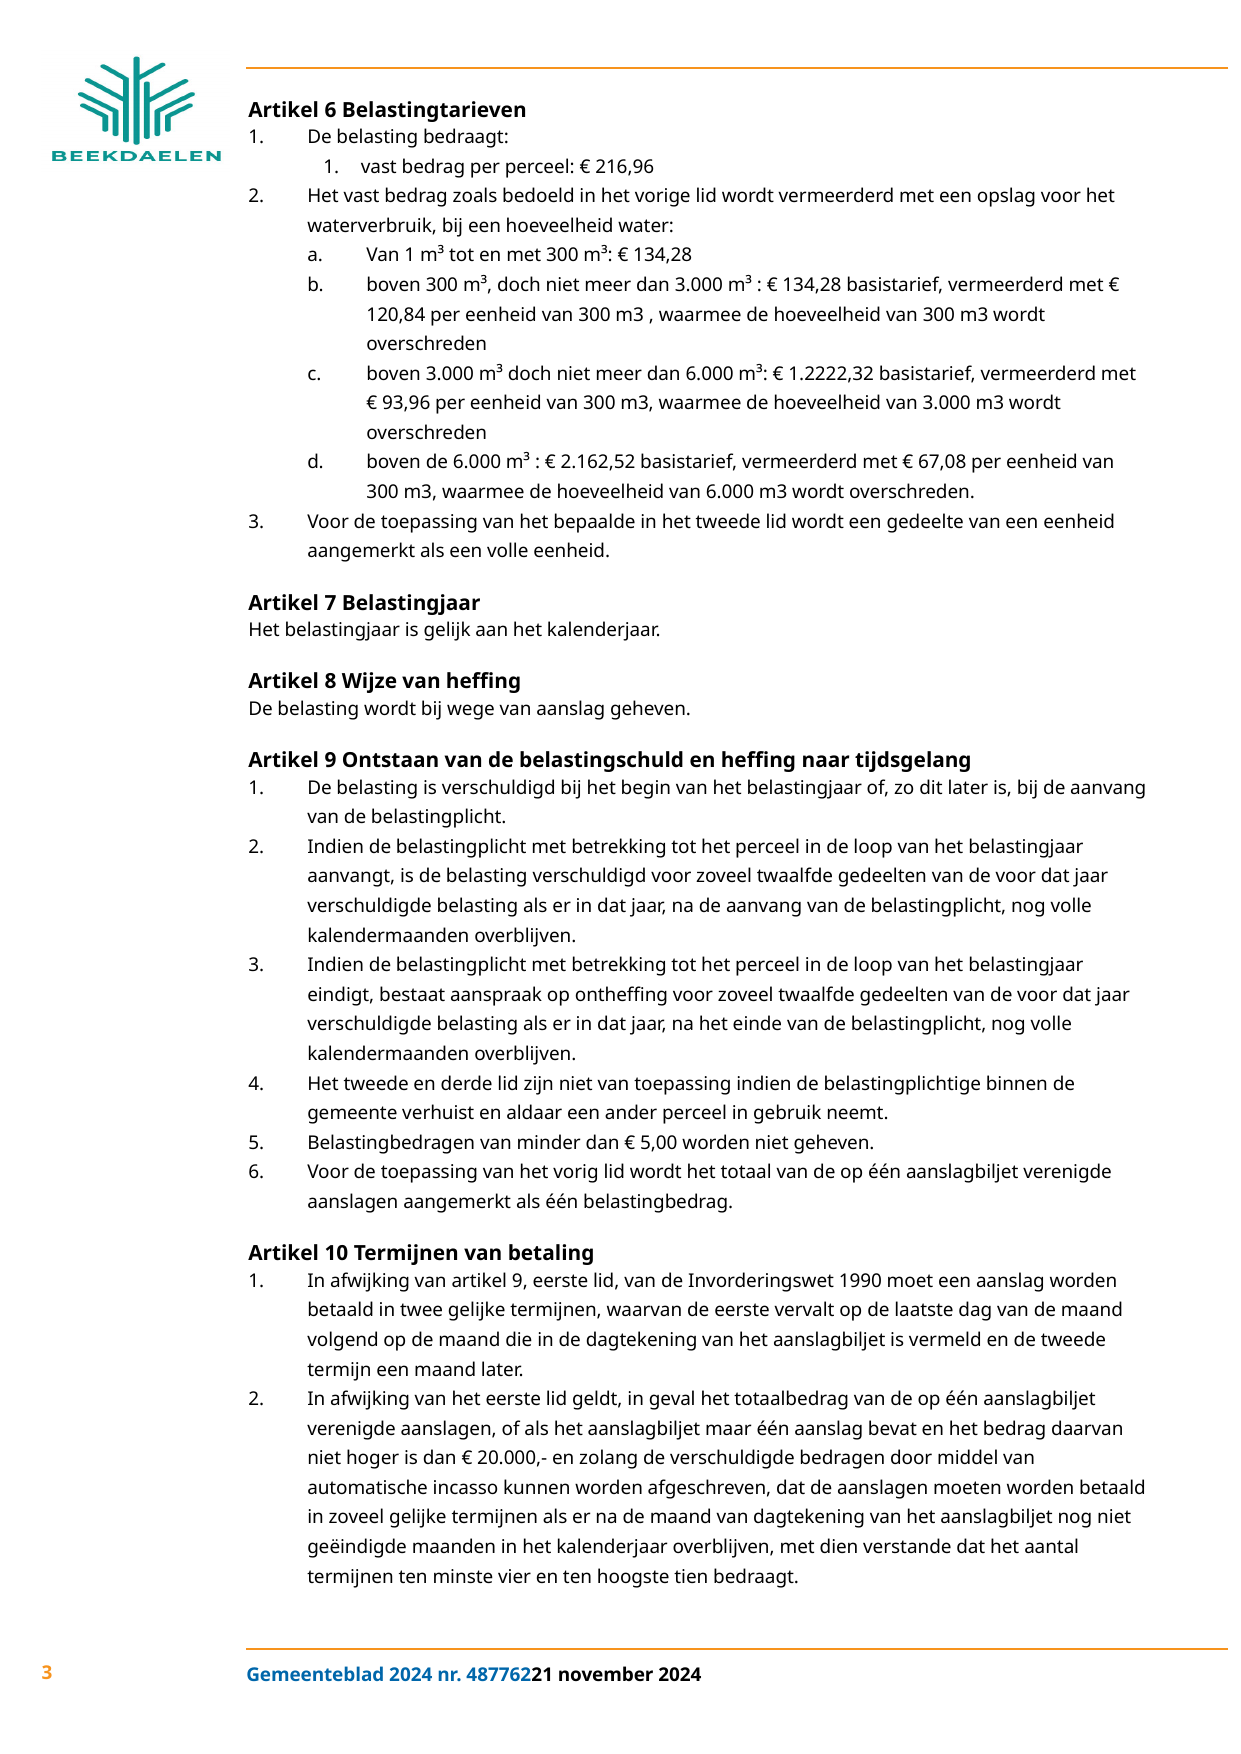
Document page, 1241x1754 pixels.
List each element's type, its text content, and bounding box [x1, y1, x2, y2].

text Artikel 6 Belastingtarieven [248, 95, 1152, 123]
list Het tweede en derde lid zijn niet van toepassing indien de belastingplichtige binnen de gemeente verhuist en aldaar een ander perceel in gebruik neemt. [248, 1070, 1152, 1125]
text Artikel 8 Wijze van heffing [248, 667, 1152, 695]
text De belasting wordt bij wege van aanslag geheven. [248, 695, 1152, 721]
list boven 300 m³, doch niet meer dan 3.000 m³ : € 134,28 basistarief, vermeerderd met € 120,84 per eenheid van 300 m3 , waarmee de hoeveelheid van 300 m3 wordt overschreden [307, 271, 1152, 356]
list Voor de toepassing van het vorig lid wordt het totaal van de op één aanslagbiljet verenigde aanslagen aangemerkt als één belastingbedrag. [248, 1158, 1152, 1214]
list Het vast bedrag zoals bedoeld in het vorige lid wordt vermeerderd met een opslag voor het waterverbruik, bij een hoeveelheid water: [248, 182, 1152, 238]
list De belasting bedraagt: [248, 123, 1152, 149]
list Voor de toepassing van het bepaalde in het tweede lid wordt een gedeelte van een eenheid aangemerkt als een volle eenheid. [248, 508, 1152, 563]
list boven 3.000 m³ doch niet meer dan 6.000 m³: € 1.2222,32 basistarief, vermeerderd met € 93,96 per eenheid van 300 m3, waarmee de hoeveelheid van 3.000 m3 wordt overschreden [307, 360, 1152, 445]
list boven de 6.000 m³ : € 2.162,52 basistarief, vermeerderd met € 67,08 per eenheid van 300 m3, waarmee de hoeveelheid van 6.000 m3 wordt overschreden. [307, 449, 1152, 504]
text Artikel 7 Belastingjaar [248, 588, 1152, 616]
text Artikel 10 Termijnen van betaling [248, 1238, 1152, 1267]
text Artikel 9 Ontstaan van de belastingschuld en heffing naar tijdsgelang [248, 746, 1152, 774]
text Het belastingjaar is gelijk aan het kalenderjaar. [248, 616, 1152, 642]
list Belastingbedragen van minder dan € 5,00 worden niet geheven. [248, 1129, 1152, 1155]
list vast bedrag per perceel: € 216,96 [323, 153, 1152, 178]
list In afwijking van het eerste lid geldt, in geval het totaalbedrag van de op één aanslagbiljet verenigde aanslagen, of als het aanslagbiljet maar één aanslag bevat en het bedrag daarvan niet hoger is dan € 20.000,- en zolang de verschuldigde bedragen door middel van automatische incasso kunnen worden afgeschreven, dat de aanslagen moeten worden betaald in zoveel gelijke termijnen als er na de maand van dagtekening van het aanslagbiljet nog niet geëindigde maanden in het kalenderjaar overblijven, met dien verstande dat het aantal termijnen ten minste vier en ten hoogste tien bedraagt. [248, 1385, 1152, 1588]
list Indien de belastingplicht met betrekking tot het perceel in de loop van het belastingjaar aanvangt, is de belasting verschuldigd voor zoveel twaalfde gedeelten van de voor dat jaar verschuldigde belasting als er in dat jaar, na de aanvang van de belastingplicht, nog volle kalendermaanden overblijven. [248, 833, 1152, 948]
list De belasting is verschuldigd bij het begin van het belastingjaar of, zo dit later is, bij de aanvang van de belastingplicht. [248, 774, 1152, 829]
list Indien de belastingplicht met betrekking tot het perceel in de loop van het belastingjaar eindigt, bestaat aanspraak op ontheffing voor zoveel twaalfde gedeelten van de voor dat jaar verschuldigde belasting als er in dat jaar, na het einde van de belastingplicht, nog volle kalendermaanden overblijven. [248, 951, 1152, 1066]
picture [41, 47, 231, 172]
list Van 1 m³ tot en met 300 m³: € 134,28 [307, 242, 1152, 267]
list In afwijking van artikel 9, eerste lid, van de Invorderingswet 1990 moet een aanslag worden betaald in twee gelijke termijnen, waarvan de eerste vervalt op de laatste dag van de maand volgend op de maand die in de dagtekening van het aanslagbiljet is vermeld en de tweede termijn een maand later. [248, 1267, 1152, 1381]
